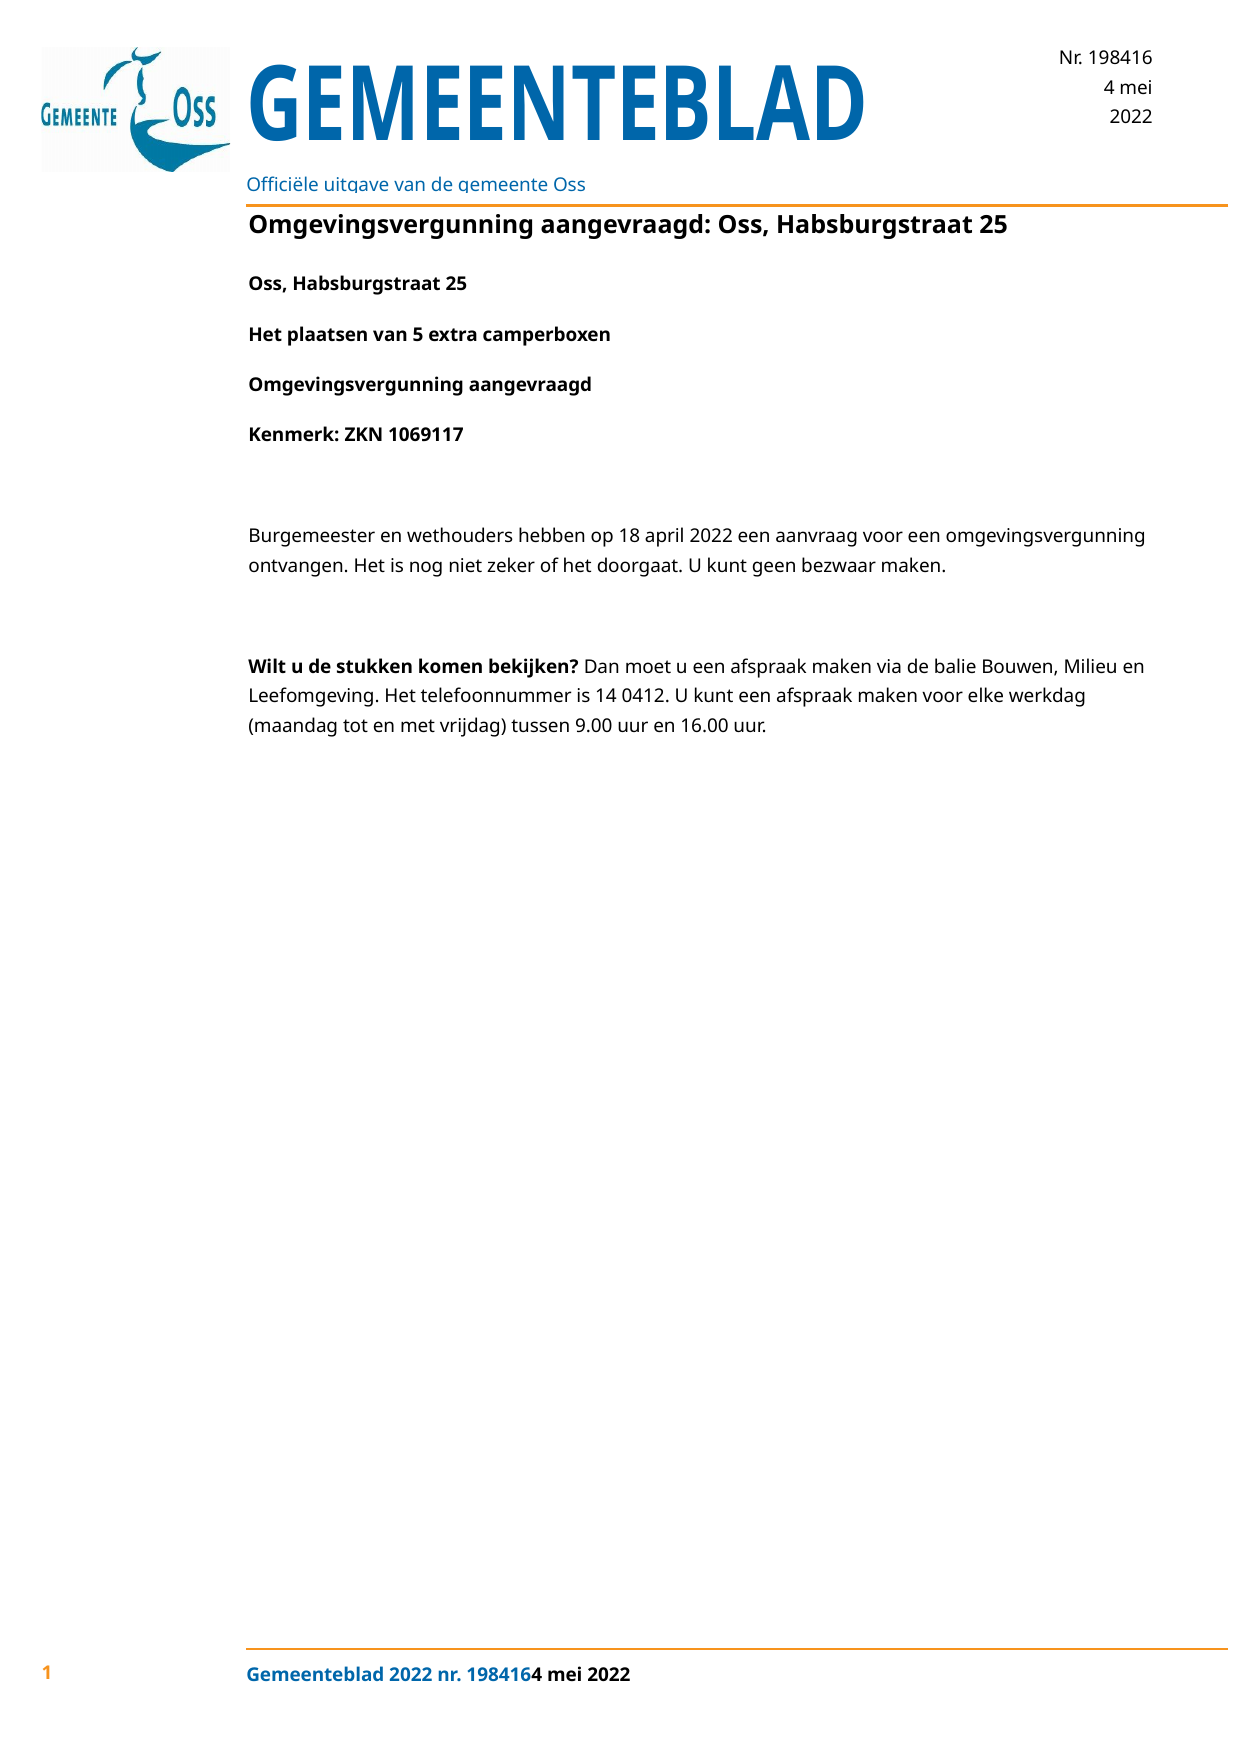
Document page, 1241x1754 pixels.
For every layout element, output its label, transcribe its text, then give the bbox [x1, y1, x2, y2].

text Oss, Habsburgstraat 25 [248, 270, 1152, 296]
text Burgemeester en wethouders hebben op 18 april 2022 een aanvraag voor een omgevingsvergunning ontvangen. Het is nog niet zeker of het doorgaat. U kunt geen bezwaar maken. [248, 522, 1152, 578]
text Het plaatsen van 5 extra camperboxen [248, 321, 1152, 346]
text Wilt u de stukken komen bekijken? Dan moet u een afspraak maken via de balie Bouwen, Milieu en Leefomgeving. Het telefoonnummer is 14 0412. U kunt een afspraak maken voor elke werkdag (maandag tot en met vrijdag) tussen 9.00 uur en 16.00 uur. [248, 653, 1152, 738]
text Kenmerk: ZKN 1069117 [248, 422, 1152, 447]
text Omgevingsvergunning aangevraagd: Oss, Habsburgstraat 25 [248, 207, 1152, 241]
text Omgevingsvergunning aangevraagd [248, 371, 1152, 397]
picture [41, 47, 231, 172]
